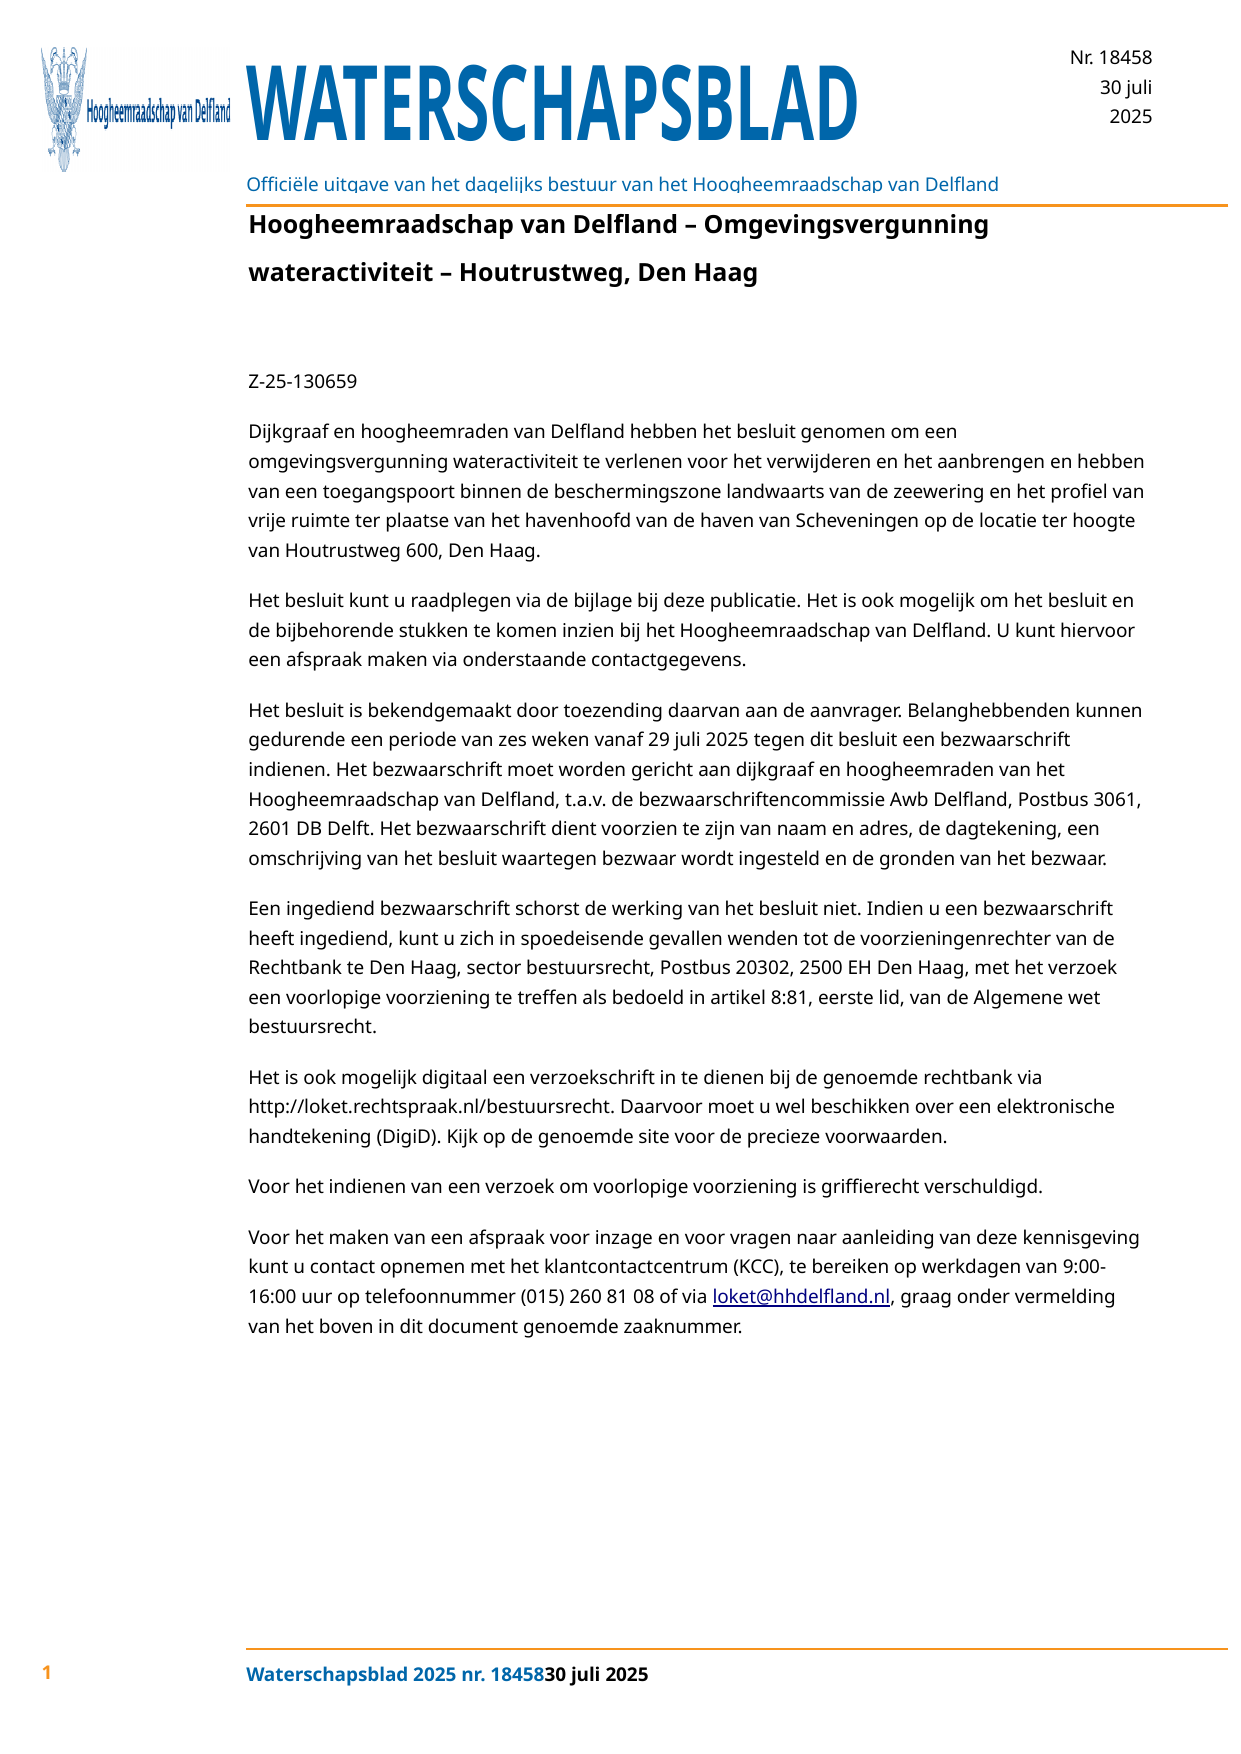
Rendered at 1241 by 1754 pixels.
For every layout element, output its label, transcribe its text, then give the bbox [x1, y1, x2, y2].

text Voor het maken van een afspraak voor inzage en voor vragen naar aanleiding van deze kennisgeving kunt u contact opnemen met het klantcontactcentrum (KCC), te bereiken op werkdagen van 9:00-16:00 uur op telefoonnummer (015) 260 81 08 of via loket@hhdelfland.nl, graag onder vermelding van het boven in dit document genoemde zaaknummer. [248, 1224, 1152, 1339]
text Een ingediend bezwaarschrift schorst de werking van het besluit niet. Indien u een bezwaarschrift heeft ingediend, kunt u zich in spoedeisende gevallen wenden tot de voorzieningenrechter van de Rechtbank te Den Haag, sector bestuursrecht, Postbus 20302, 2500 EH Den Haag, met het verzoek een voorlopige voorziening te treffen als bedoeld in artikel 8:81, eerste lid, van de Algemene wet bestuursrecht. [248, 895, 1152, 1039]
text Dijkgraaf en hoogheemraden van Delfland hebben het besluit genomen om een omgevingsvergunning wateractiviteit te verlenen voor het verwijderen en het aanbrengen en hebben van een toegangspoort binnen de beschermingszone landwaarts van de zeewering en het profiel van vrije ruimte ter plaatse van het havenhoofd van de haven van Scheveningen op de locatie ter hoogte van Houtrustweg 600, Den Haag. [248, 419, 1152, 563]
text Het besluit kunt u raadplegen via de bijlage bij deze publicatie. Het is ook mogelijk om het besluit en de bijbehorende stukken te komen inzien bij het Hoogheemraadschap van Delfland. U kunt hiervoor een afspraak maken via onderstaande contactgegevens. [248, 587, 1152, 672]
text Hoogheemraadschap van Delfland – Omgevingsvergunning wateractiviteit – Houtrustweg, Den Haag [248, 207, 1152, 288]
text Z-25-130659 [248, 368, 1152, 394]
text Het is ook mogelijk digitaal een verzoekschrift in te dienen bij de genoemde rechtbank via http://loket.rechtspraak.nl/bestuursrecht. Daarvoor moet u wel beschikken over een elektronische handtekening (DigiD). Kijk op de genoemde site voor de precieze voorwaarden. [248, 1064, 1152, 1149]
text Het besluit is bekendgemaakt door toezending daarvan aan de aanvrager. Belanghebbenden kunnen gedurende een periode van zes weken vanaf 29 juli 2025 tegen dit besluit een bezwaarschrift indienen. Het bezwaarschrift moet worden gericht aan dijkgraaf en hoogheemraden van het Hoogheemraadschap van Delfland, t.a.v. de bezwaarschriftencommissie Awb Delfland, Postbus 3061, 2601 DB Delft. Het bezwaarschrift dient voorzien te zijn van naam en adres, de dagtekening, een omschrijving van het besluit waartegen bezwaar wordt ingesteld en de gronden van het bezwaar. [248, 697, 1152, 871]
text Voor het indienen van een verzoek om voorlopige voorziening is griffierecht verschuldigd. [248, 1174, 1152, 1199]
picture [41, 47, 231, 172]
